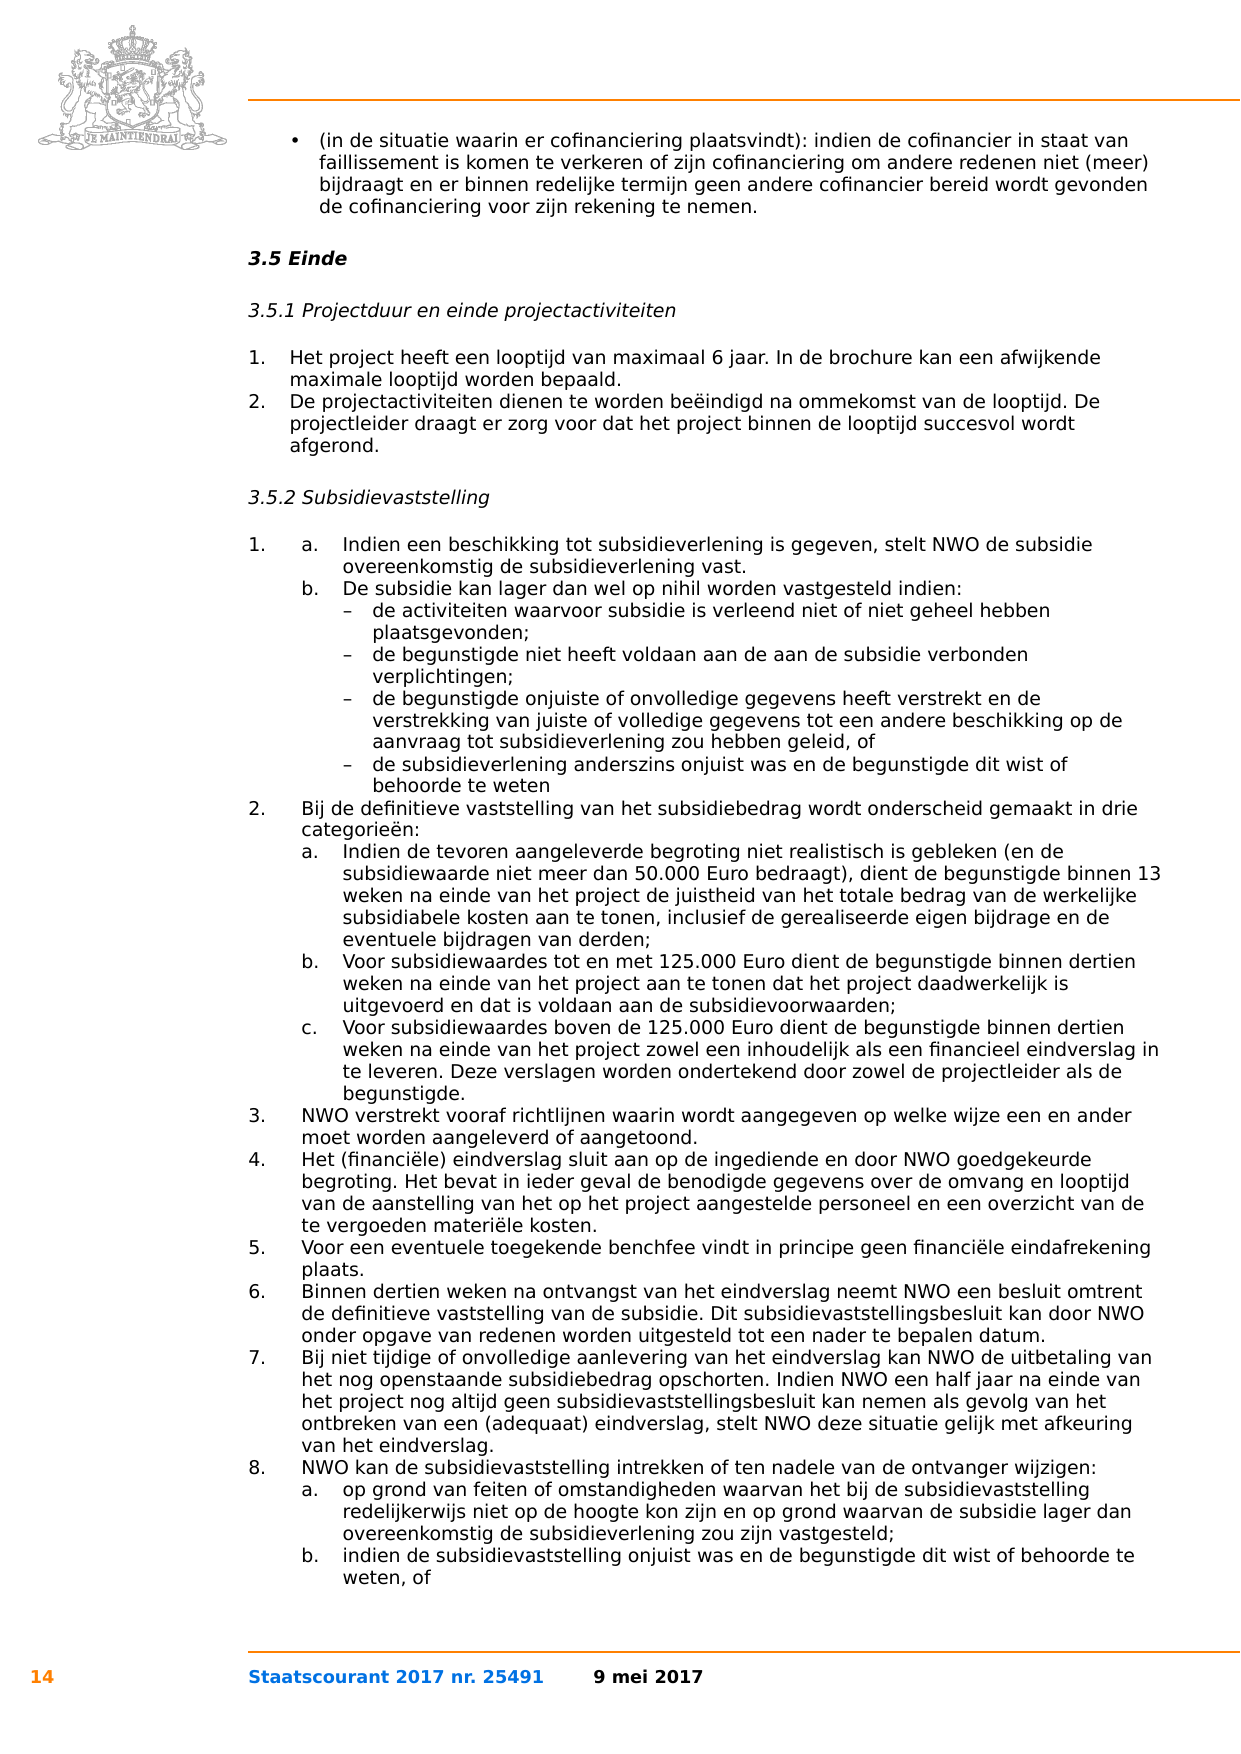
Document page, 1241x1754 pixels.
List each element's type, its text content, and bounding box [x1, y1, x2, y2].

text c. Voor subsidiewaardes boven de 125.000 Euro dient de begunstigde binnen dertien weken na einde van het project zowel een inhoudelijk als een financieel eindverslag in te leveren. Deze verslagen worden ondertekend door zowel de projectleider als de begunstigde. [301, 1017, 1163, 1105]
text 2. De projectactiviteiten dienen te worden beëindigd na ommekomst van de looptijd. De projectleider draagt er zorg voor dat het project binnen de looptijd succesvol wordt afgerond. [248, 391, 1163, 457]
subtitle 3.5.2 Subsidievaststelling [248, 487, 1163, 509]
text – de subsidieverlening anderszins onjuist was en de begunstigde dit wist of behoorde te weten [343, 753, 1163, 797]
text 7. Bij niet tijdige of onvolledige aanlevering van het eindverslag kan NWO de uitbetaling van het nog openstaande subsidiebedrag opschorten. Indien NWO een half jaar na einde van het project nog altijd geen subsidievaststellingsbesluit kan nemen als gevolg van het ontbreken van een (adequaat) eindverslag, stelt NWO deze situatie gelijk met afkeuring van het eindverslag. [248, 1347, 1163, 1457]
text 2. Bij de definitieve vaststelling van het subsidiebedrag wordt onderscheid gemaakt in drie categorieën: [248, 797, 1163, 841]
subtitle 3.5 Einde [248, 248, 1163, 270]
text b. De subsidie kan lager dan wel op nihil worden vastgesteld indien: [301, 578, 1163, 599]
text – de begunstigde niet heeft voldaan aan de aan de subsidie verbonden verplichtingen; [343, 643, 1163, 687]
picture [38, 25, 227, 150]
subtitle 3.5.1 Projectduur en einde projectactiviteiten [248, 300, 1163, 322]
text • (in de situatie waarin er cofinanciering plaatsvindt): indien de cofinancier in staat van faillissement is komen te verkeren of zijn cofinanciering om andere redenen niet (meer) bijdraagt en er binnen redelijke termijn geen andere cofinancier bereid wordt gevonden de cofinanciering voor zijn rekening te nemen. [289, 130, 1163, 218]
text b. indien de subsidievaststelling onjuist was en de begunstigde dit wist of behoorde te weten, of [301, 1545, 1163, 1589]
text 5. Voor een eventuele toegekende benchfee vindt in principe geen financiële eindafrekening plaats. [248, 1237, 1163, 1281]
text 1. a. Indien een beschikking tot subsidieverlening is gegeven, stelt NWO de subsidie overeenkomstig de subsidieverlening vast. [248, 534, 1163, 578]
text 8. NWO kan de subsidievaststelling intrekken of ten nadele van de ontvanger wijzigen: [248, 1457, 1163, 1479]
text a. op grond van feiten of omstandigheden waarvan het bij de subsidievaststelling redelijkerwijs niet op de hoogte kon zijn en op grond waarvan de subsidie lager dan overeenkomstig de subsidieverlening zou zijn vastgesteld; [301, 1479, 1163, 1545]
text b. Voor subsidiewaardes tot en met 125.000 Euro dient de begunstigde binnen dertien weken na einde van het project aan te tonen dat het project daadwerkelijk is uitgevoerd en dat is voldaan aan de subsidievoorwaarden; [301, 951, 1163, 1017]
text – de activiteiten waarvoor subsidie is verleend niet of niet geheel hebben plaatsgevonden; [343, 599, 1163, 643]
text 1. Het project heeft een looptijd van maximaal 6 jaar. In de brochure kan een afwijkende maximale looptijd worden bepaald. [248, 347, 1163, 391]
text 6. Binnen dertien weken na ontvangst van het eindverslag neemt NWO een besluit omtrent de definitieve vaststelling van de subsidie. Dit subsidievaststellingsbesluit kan door NWO onder opgave van redenen worden uitgesteld tot een nader te bepalen datum. [248, 1281, 1163, 1347]
text a. Indien de tevoren aangeleverde begroting niet realistisch is gebleken (en de subsidiewaarde niet meer dan 50.000 Euro bedraagt), dient de begunstigde binnen 13 weken na einde van het project de juistheid van het totale bedrag van de werkelijke subsidiabele kosten aan te tonen, inclusief de gerealiseerde eigen bijdrage en de eventuele bijdragen van derden; [301, 841, 1163, 951]
text 3. NWO verstrekt vooraf richtlijnen waarin wordt aangegeven op welke wijze een en ander moet worden aangeleverd of aangetoond. [248, 1105, 1163, 1149]
text 4. Het (financiële) eindverslag sluit aan op de ingediende en door NWO goedgekeurde begroting. Het bevat in ieder geval de benodigde gegevens over de omvang en looptijd van de aanstelling van het op het project aangestelde personeel en een overzicht van de te vergoeden materiële kosten. [248, 1149, 1163, 1237]
text – de begunstigde onjuiste of onvolledige gegevens heeft verstrekt en de verstrekking van juiste of volledige gegevens tot een andere beschikking op de aanvraag tot subsidieverlening zou hebben geleid, of [343, 687, 1163, 753]
